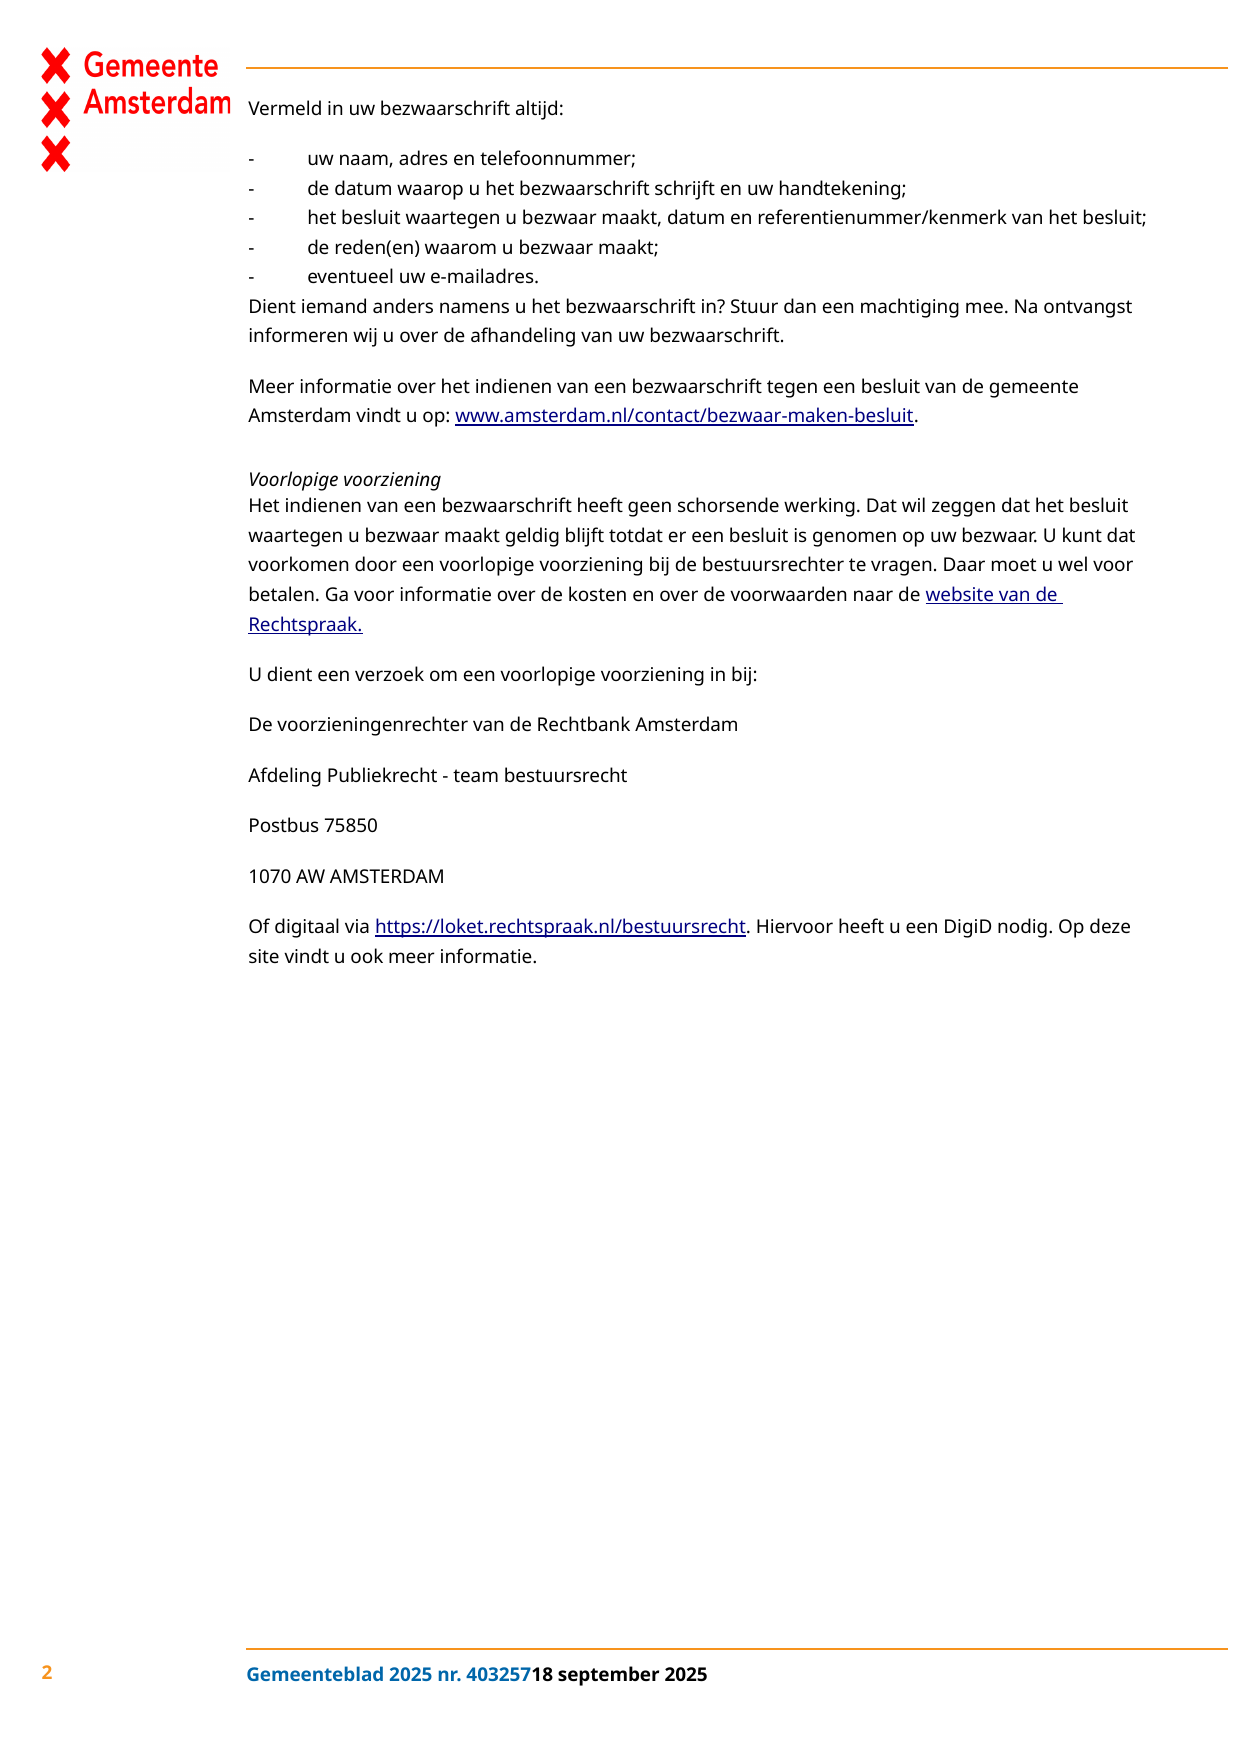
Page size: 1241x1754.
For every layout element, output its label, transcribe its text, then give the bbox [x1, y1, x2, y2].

text De voorzieningenrechter van de Rechtbank Amsterdam [248, 712, 1152, 737]
list uw naam, adres en telefoonnummer; [248, 145, 1152, 171]
text Afdeling Publiekrecht - team bestuursrecht [248, 762, 1152, 788]
text Voorlopige voorziening [248, 467, 1152, 492]
text Dient iemand anders namens u het bezwaarschrift in? Stuur dan een machtiging mee. Na ontvangst informeren wij u over de afhandeling van uw bezwaarschrift. [248, 293, 1152, 348]
text Vermeld in uw bezwaarschrift altijd: [248, 95, 1152, 121]
text Het indienen van een bezwaarschrift heeft geen schorsende werking. Dat wil zeggen dat het besluit waartegen u bezwaar maakt geldig blijft totdat er een besluit is genomen op uw bezwaar. U kunt dat voorkomen door een voorlopige voorziening bij de bestuursrechter te vragen. Daar moet u wel voor betalen. Ga voor informatie over de kosten en over de voorwaarden naar de website van de Rechtspraak. [248, 492, 1152, 636]
text Postbus 75850 [248, 812, 1152, 838]
list eventueel uw e-mailadres. [248, 263, 1152, 289]
text U dient een verzoek om een voorlopige voorziening in bij: [248, 661, 1152, 687]
list de datum waarop u het bezwaarschrift schrijft en uw handtekening; [248, 175, 1152, 201]
list het besluit waartegen u bezwaar maakt, datum en referentienummer/kenmerk van het besluit; [248, 204, 1152, 230]
text Meer informatie over het indienen van een bezwaarschrift tegen een besluit van de gemeente Amsterdam vindt u op: www.amsterdam.nl/contact/bezwaar-maken-besluit. [248, 373, 1152, 428]
text Of digitaal via https://loket.rechtspraak.nl/bestuursrecht. Hiervoor heeft u een DigiD nodig. Op deze site vindt u ook meer informatie. [248, 913, 1152, 968]
text 1070 AW AMSTERDAM [248, 863, 1152, 888]
list de reden(en) waarom u bezwaar maakt; [248, 234, 1152, 260]
picture [41, 47, 231, 172]
